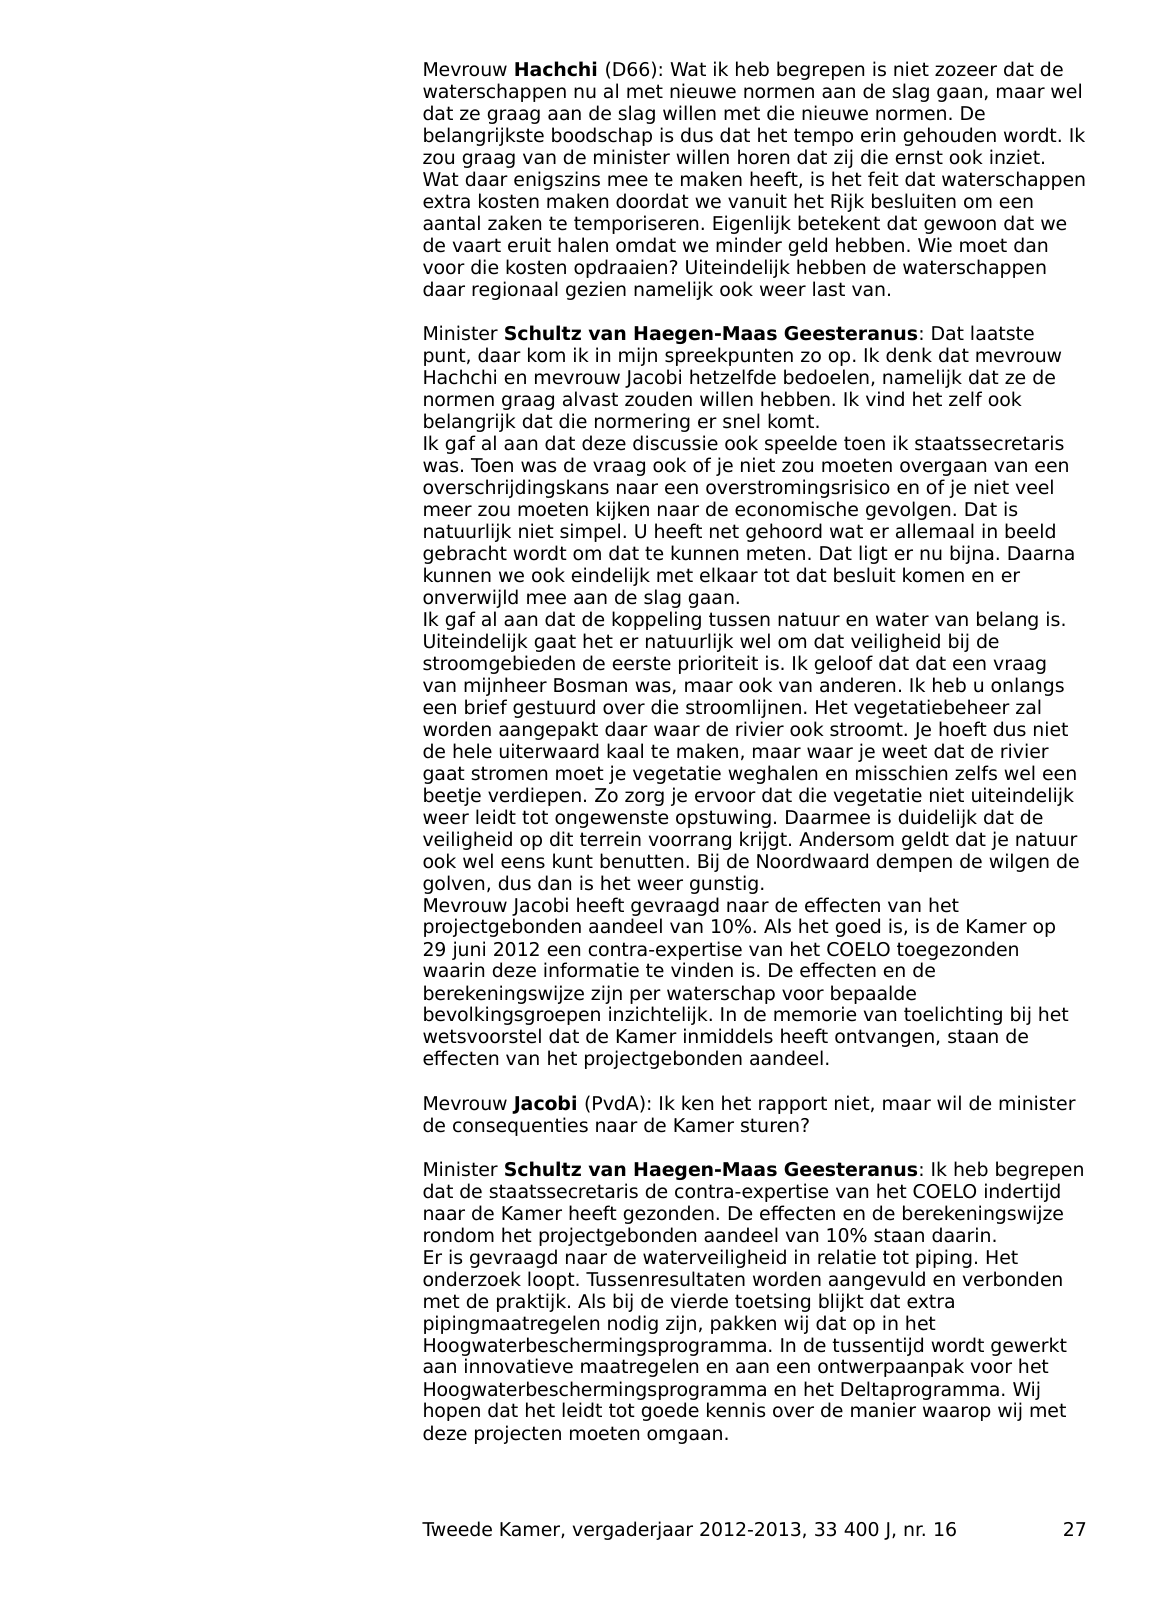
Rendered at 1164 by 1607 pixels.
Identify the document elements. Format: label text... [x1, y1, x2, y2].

text Mevrouw Jacobi (PvdA): Ik ken het rapport niet, maar wil de minister de consequenties naar de Kamer sturen? [422, 1092, 1087, 1136]
text Wat daar enigszins mee te maken heeft, is het feit dat waterschappen extra kosten maken doordat we vanuit het Rijk besluiten om een aantal zaken te temporiseren. Eigenlijk betekent dat gewoon dat we de vaart eruit halen omdat we minder geld hebben. Wie moet dan voor die kosten opdraaien? Uiteindelijk hebben de waterschappen daar regionaal gezien namelijk ook weer last van. [422, 169, 1087, 301]
text Ik gaf al aan dat de koppeling tussen natuur en water van belang is. Uiteindelijk gaat het er natuurlijk wel om dat veiligheid bij de stroomgebieden de eerste prioriteit is. Ik geloof dat dat een vraag van mijnheer Bosman was, maar ook van anderen. Ik heb u onlangs een brief gestuurd over die stroomlijnen. Het vegetatiebeheer zal worden aangepakt daar waar de rivier ook stroomt. Je hoeft dus niet de hele uiterwaard kaal te maken, maar waar je weet dat de rivier gaat stromen moet je vegetatie weghalen en misschien zelfs wel een beetje verdiepen. Zo zorg je ervoor dat die vegetatie niet uiteindelijk weer leidt tot ongewenste opstuwing. Daarmee is duidelijk dat de veiligheid op dit terrein voorrang krijgt. Andersom geldt dat je natuur ook wel eens kunt benutten. Bij de Noordwaard dempen de wilgen de golven, dus dan is het weer gunstig. [422, 609, 1087, 894]
text Minister Schultz van Haegen-Maas Geesteranus: Ik heb begrepen dat de staatssecretaris de contra-expertise van het COELO indertijd naar de Kamer heeft gezonden. De effecten en de berekeningswijze rondom het projectgebonden aandeel van 10% staan daarin. [422, 1159, 1087, 1247]
text Er is gevraagd naar de waterveiligheid in relatie tot piping. Het onderzoek loopt. Tussenresultaten worden aangevuld en verbonden met de praktijk. Als bij de vierde toetsing blijkt dat extra pipingmaatregelen nodig zijn, pakken wij dat op in het Hoogwaterbeschermingsprogramma. In de tussentijd wordt gewerkt aan innovatieve maatregelen en aan een ontwerpaanpak voor het Hoogwaterbeschermingsprogramma en het Deltaprogramma. Wij hopen dat het leidt tot goede kennis over de manier waarop wij met deze projecten moeten omgaan. [422, 1247, 1087, 1444]
text Mevrouw Hachchi (D66): Wat ik heb begrepen is niet zozeer dat de waterschappen nu al met nieuwe normen aan de slag gaan, maar wel dat ze graag aan de slag willen met die nieuwe normen. De belangrijkste boodschap is dus dat het tempo erin gehouden wordt. Ik zou graag van de minister willen horen dat zij die ernst ook inziet. [422, 59, 1087, 169]
text Ik gaf al aan dat deze discussie ook speelde toen ik staatssecretaris was. Toen was de vraag ook of je niet zou moeten overgaan van een overschrijdingskans naar een overstromingsrisico en of je niet veel meer zou moeten kijken naar de economische gevolgen. Dat is natuurlijk niet simpel. U heeft net gehoord wat er allemaal in beeld gebracht wordt om dat te kunnen meten. Dat ligt er nu bijna. Daarna kunnen we ook eindelijk met elkaar tot dat besluit komen en er onverwijld mee aan de slag gaan. [422, 433, 1087, 609]
text Minister Schultz van Haegen-Maas Geesteranus: Dat laatste punt, daar kom ik in mijn spreekpunten zo op. Ik denk dat mevrouw Hachchi en mevrouw Jacobi hetzelfde bedoelen, namelijk dat ze de normen graag alvast zouden willen hebben. Ik vind het zelf ook belangrijk dat die normering er snel komt. [422, 323, 1087, 433]
text Mevrouw Jacobi heeft gevraagd naar de effecten van het projectgebonden aandeel van 10%. Als het goed is, is de Kamer op 29 juni 2012 een contra-expertise van het COELO toegezonden waarin deze informatie te vinden is. De effecten en de berekeningswijze zijn per waterschap voor bepaalde bevolkingsgroepen inzichtelijk. In de memorie van toelichting bij het wetsvoorstel dat de Kamer inmiddels heeft ontvangen, staan de effecten van het projectgebonden aandeel. [422, 894, 1087, 1070]
